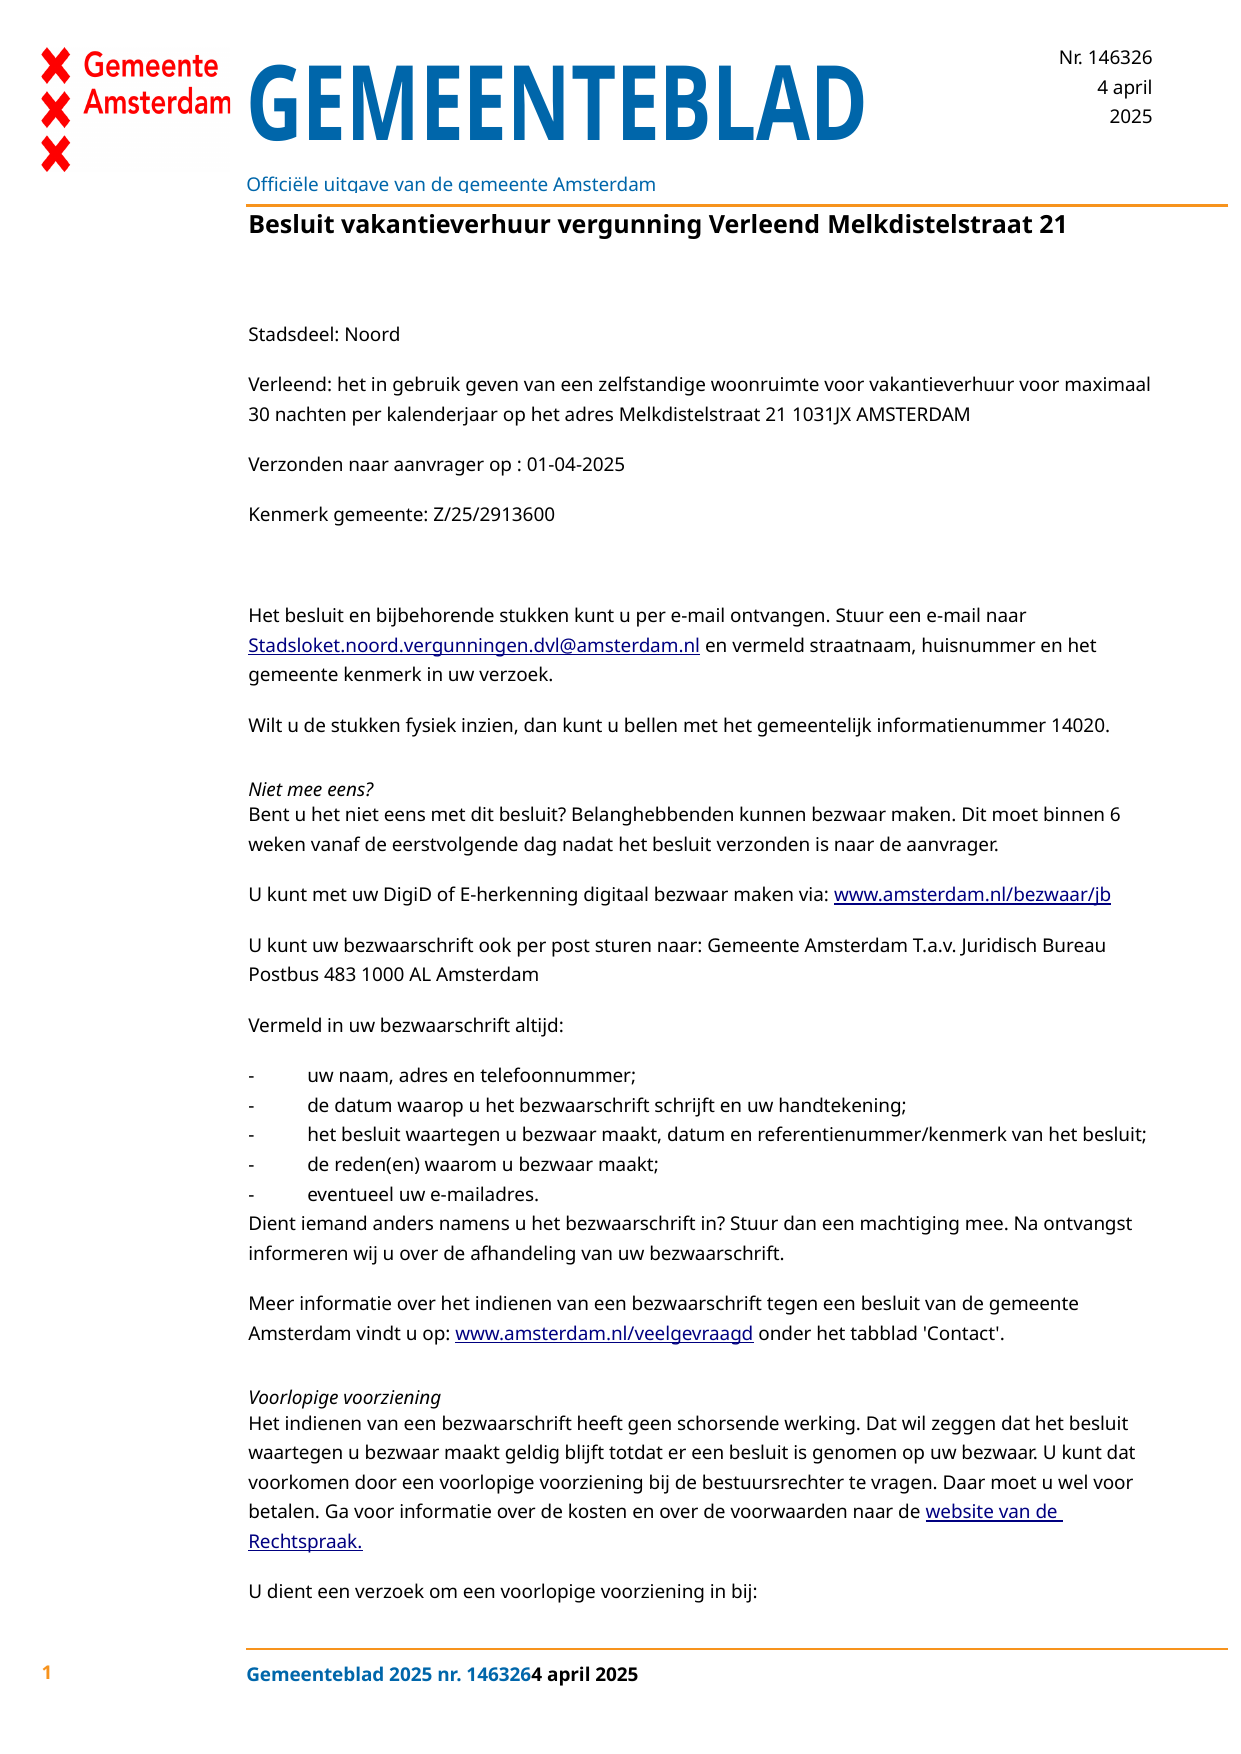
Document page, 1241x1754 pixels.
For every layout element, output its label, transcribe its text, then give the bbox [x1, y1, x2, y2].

list de datum waarop u het bezwaarschrift schrijft en uw handtekening; [248, 1092, 1152, 1118]
list de reden(en) waarom u bezwaar maakt; [248, 1151, 1152, 1177]
picture [41, 47, 231, 172]
text Stadsdeel: Noord [248, 321, 1152, 346]
text Besluit vakantieverhuur vergunning Verleend Melkdistelstraat 21 [248, 207, 1152, 241]
text Dient iemand anders namens u het bezwaarschrift in? Stuur dan een machtiging mee. Na ontvangst informeren wij u over de afhandeling van uw bezwaarschrift. [248, 1210, 1152, 1266]
text Bent u het niet eens met dit besluit? Belanghebbenden kunnen bezwaar maken. Dit moet binnen 6 weken vanaf de eerstvolgende dag nadat het besluit verzonden is naar de aanvrager. [248, 802, 1152, 857]
text Het besluit en bijbehorende stukken kunt u per e-mail ontvangen. Stuur een e-mail naar Stadsloket.noord.vergunningen.dvl@amsterdam.nl en vermeld straatnaam, huisnummer en het gemeente kenmerk in uw verzoek. [248, 602, 1152, 687]
list uw naam, adres en telefoonnummer; [248, 1062, 1152, 1088]
text Meer informatie over het indienen van een bezwaarschrift tegen een besluit van de gemeente Amsterdam vindt u op: www.amsterdam.nl/veelgevraagd onder het tabblad 'Contact'. [248, 1290, 1152, 1346]
text Voorlopige voorziening [248, 1384, 1152, 1410]
text U kunt uw bezwaarschrift ook per post sturen naar: Gemeente Amsterdam T.a.v. Juridisch Bureau Postbus 483 1000 AL Amsterdam [248, 932, 1152, 987]
text U dient een verzoek om een voorlopige voorziening in bij: [248, 1578, 1152, 1604]
text Verleend: het in gebruik geven van een zelfstandige woonruimte voor vakantieverhuur voor maximaal 30 nachten per kalenderjaar op het adres Melkdistelstraat 21 1031JX AMSTERDAM [248, 371, 1152, 426]
list het besluit waartegen u bezwaar maakt, datum en referentienummer/kenmerk van het besluit; [248, 1122, 1152, 1147]
text Wilt u de stukken fysiek inzien, dan kunt u bellen met het gemeentelijk informatienummer 14020. [248, 712, 1152, 738]
text Het indienen van een bezwaarschrift heeft geen schorsende werking. Dat wil zeggen dat het besluit waartegen u bezwaar maakt geldig blijft totdat er een besluit is genomen op uw bezwaar. U kunt dat voorkomen door een voorlopige voorziening bij de bestuursrechter te vragen. Daar moet u wel voor betalen. Ga voor informatie over de kosten en over de voorwaarden naar de website van de Rechtspraak. [248, 1410, 1152, 1554]
list eventueel uw e-mailadres. [248, 1181, 1152, 1207]
text Vermeld in uw bezwaarschrift altijd: [248, 1012, 1152, 1038]
text Niet mee eens? [248, 776, 1152, 802]
text U kunt met uw DigiD of E-herkenning digitaal bezwaar maken via: www.amsterdam.nl/bezwaar/jb [248, 882, 1152, 907]
text Verzonden naar aanvrager op : 01-04-2025 [248, 451, 1152, 477]
text Kenmerk gemeente: Z/25/2913600 [248, 502, 1152, 527]
